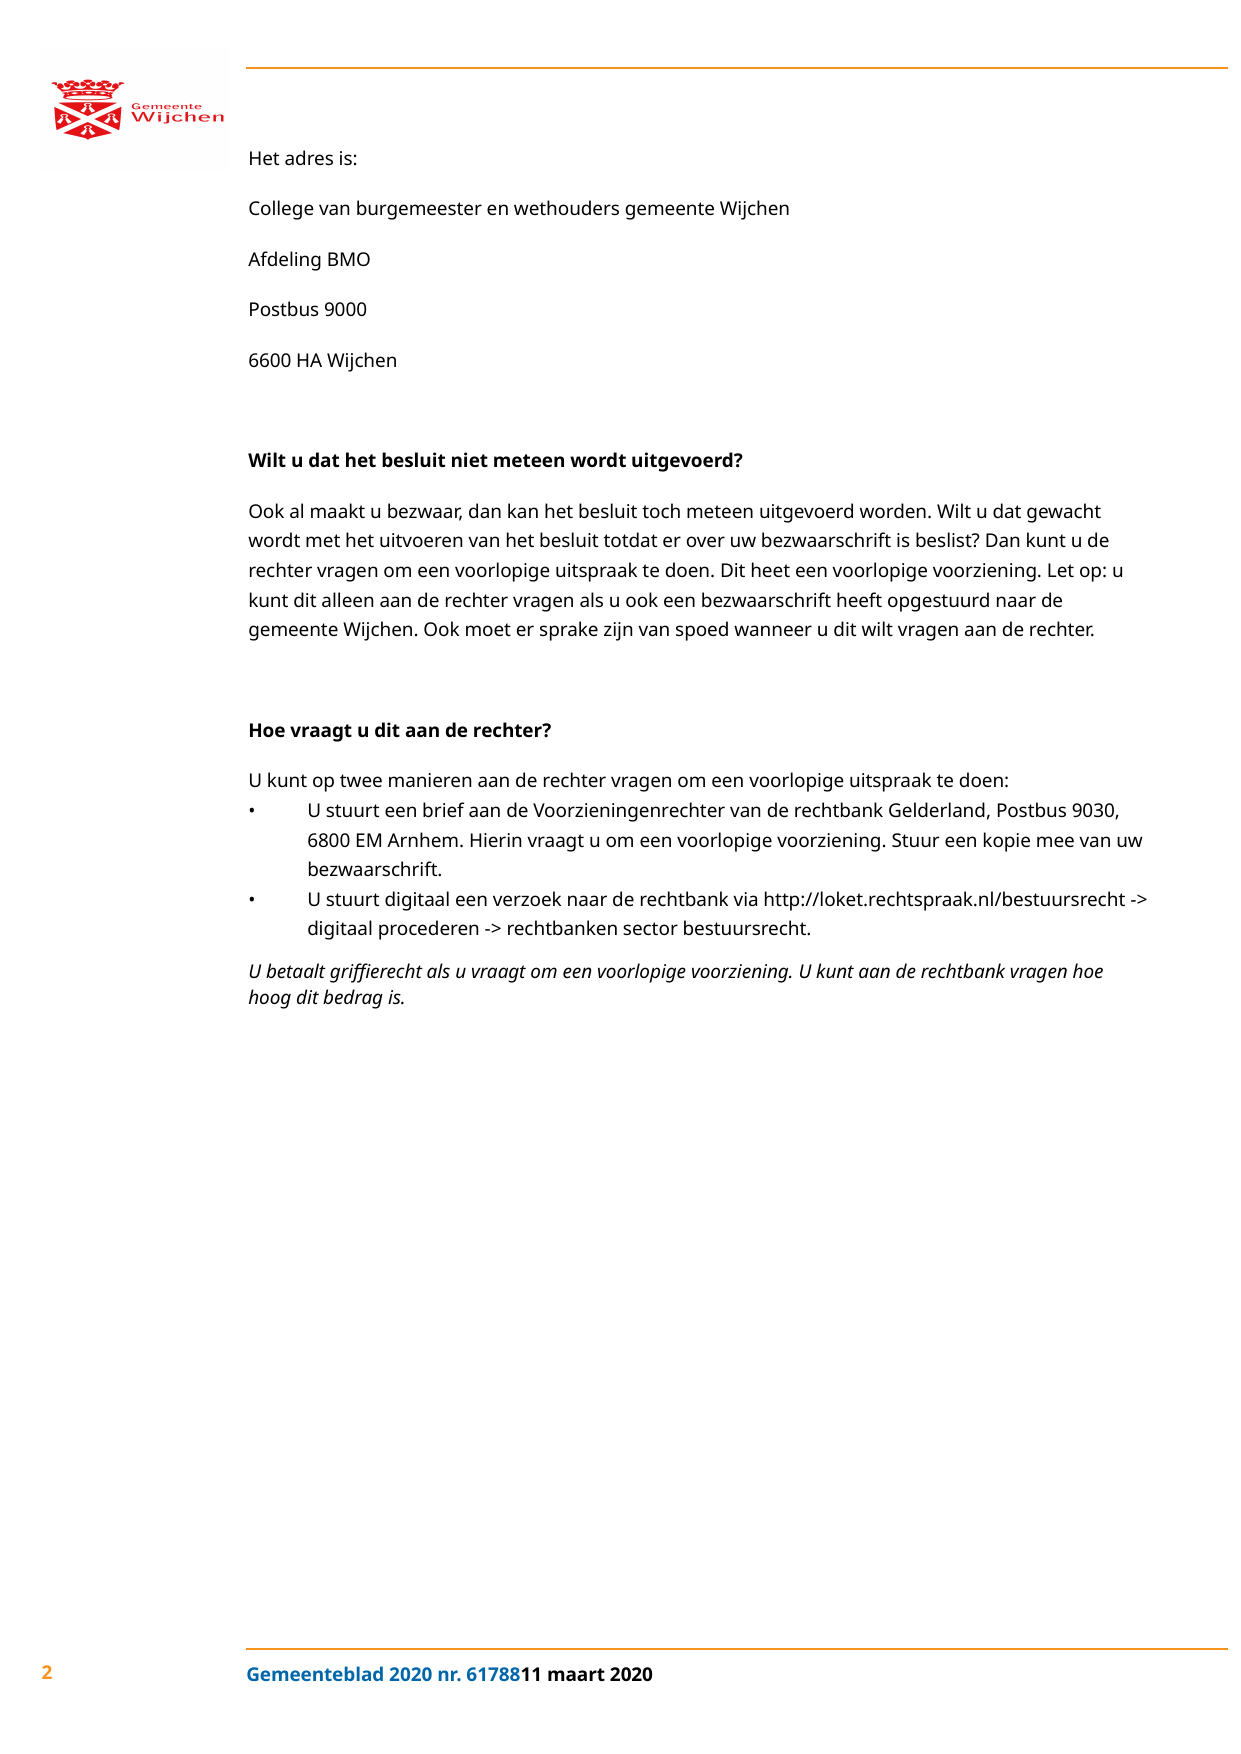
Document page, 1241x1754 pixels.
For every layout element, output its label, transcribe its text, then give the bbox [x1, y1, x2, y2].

picture [41, 47, 231, 172]
text Afdeling BMO [248, 246, 1152, 272]
text U betaalt griffierecht als u vraagt om een voorlopige voorziening. U kunt aan de rechtbank vragen hoe hoog dit bedrag is. [248, 959, 1152, 1010]
list U stuurt digitaal een verzoek naar de rechtbank via http://loket.rechtspraak.nl/bestuursrecht -> digitaal procederen -> rechtbanken sector bestuursrecht. [248, 886, 1152, 941]
text Ook al maakt u bezwaar, dan kan het besluit toch meteen uitgevoerd worden. Wilt u dat gewacht wordt met het uitvoeren van het besluit totdat er over uw bezwaarschrift is beslist? Dan kunt u de rechter vragen om een voorlopige uitspraak te doen. Dit heet een voorlopige voorziening. Let op: u kunt dit alleen aan de rechter vragen als u ook een bezwaarschrift heeft opgestuurd naar de gemeente Wijchen. Ook moet er sprake zijn van spoed wanneer u dit wilt vragen aan de rechter. [248, 498, 1152, 642]
text 6600 HA Wijchen [248, 347, 1152, 373]
text Hoe vraagt u dit aan de rechter? [248, 717, 1152, 743]
text Postbus 9000 [248, 296, 1152, 322]
text Het adres is: [248, 145, 1152, 171]
text U kunt op twee manieren aan de rechter vragen om een voorlopige uitspraak te doen: [248, 768, 1152, 793]
text College van burgemeester en wethouders gemeente Wijchen [248, 196, 1152, 221]
text Wilt u dat het besluit niet meteen wordt uitgevoerd? [248, 448, 1152, 473]
list U stuurt een brief aan de Voorzieningenrechter van de rechtbank Gelderland, Postbus 9030, 6800 EM Arnhem. Hierin vraagt u om een voorlopige voorziening. Stuur een kopie mee van uw bezwaarschrift. [248, 797, 1152, 882]
